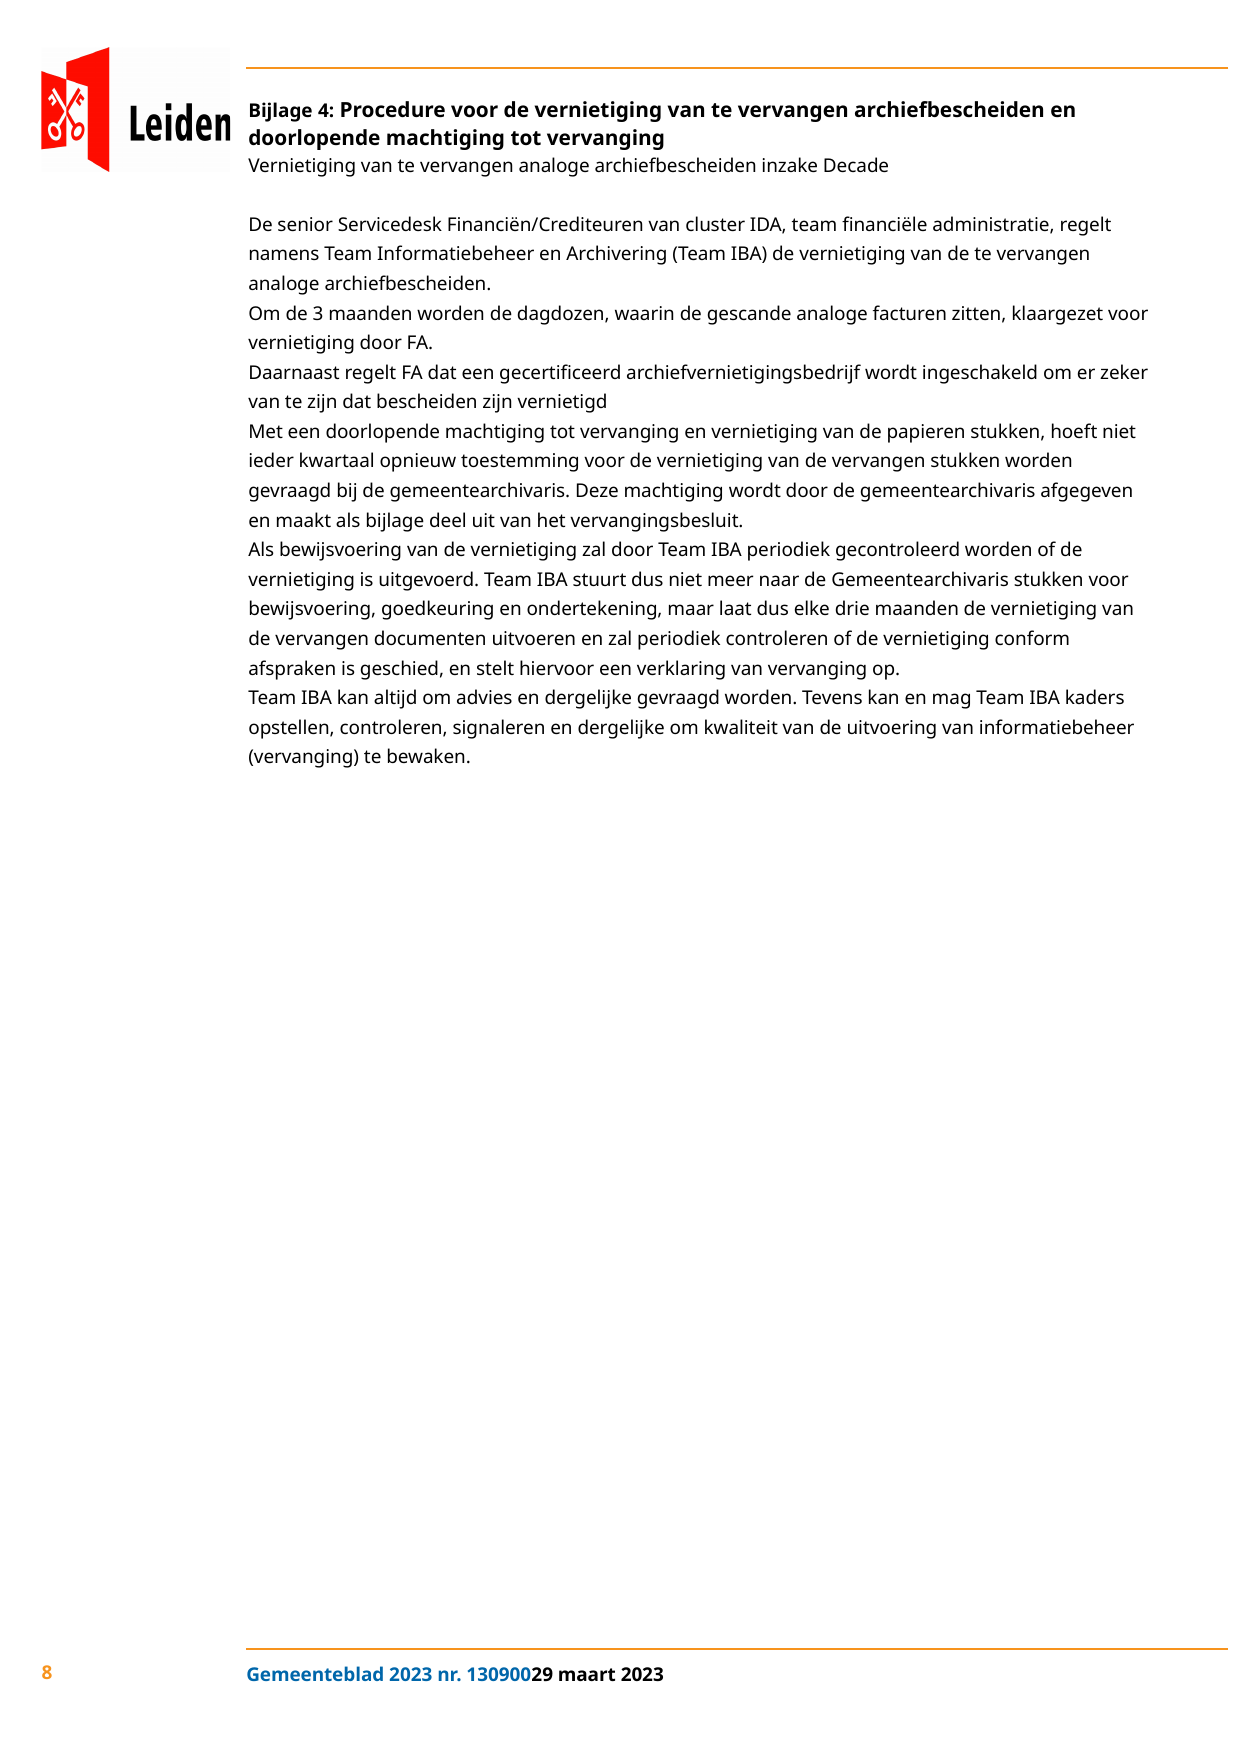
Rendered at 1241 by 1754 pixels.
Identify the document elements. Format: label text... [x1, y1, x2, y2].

text Team IBA kan altijd om advies en dergelijke gevraagd worden. Tevens kan en mag Team IBA kaders opstellen, controleren, signaleren en dergelijke om kwaliteit van de uitvoering van informatiebeheer (vervanging) te bewaken. [248, 684, 1152, 769]
text Bijlage 4: Procedure voor de vernietiging van te vervangen archiefbescheiden en doorlopende machtiging tot vervanging [248, 95, 1152, 152]
text Om de 3 maanden worden de dagdozen, waarin de gescande analoge facturen zitten, klaargezet voor vernietiging door FA. [248, 300, 1152, 355]
picture [41, 47, 231, 172]
text Als bewijsvoering van de vernietiging zal door Team IBA periodiek gecontroleerd worden of de vernietiging is uitgevoerd. Team IBA stuurt dus niet meer naar de Gemeentearchivaris stukken voor bewijsvoering, goedkeuring en ondertekening, maar laat dus elke drie maanden de vernietiging van de vervangen documenten uitvoeren en zal periodiek controleren of de vernietiging conform afspraken is geschied, en stelt hiervoor een verklaring van vervanging op. [248, 536, 1152, 680]
text De senior Servicedesk Financiën/Crediteuren van cluster IDA, team financiële administratie, regelt namens Team Informatiebeheer en Archivering (Team IBA) de vernietiging van de te vervangen analoge archiefbescheiden. [248, 211, 1152, 296]
text Met een doorlopende machtiging tot vervanging en vernietiging van de papieren stukken, hoeft niet ieder kwartaal opnieuw toestemming voor de vernietiging van de vervangen stukken worden gevraagd bij de gemeentearchivaris. Deze machtiging wordt door de gemeentearchivaris afgegeven en maakt als bijlage deel uit van het vervangingsbesluit. [248, 418, 1152, 532]
text Vernietiging van te vervangen analoge archiefbescheiden inzake Decade [248, 152, 1152, 177]
text Daarnaast regelt FA dat een gecertificeerd archiefvernietigingsbedrijf wordt ingeschakeld om er zeker van te zijn dat bescheiden zijn vernietigd [248, 359, 1152, 414]
